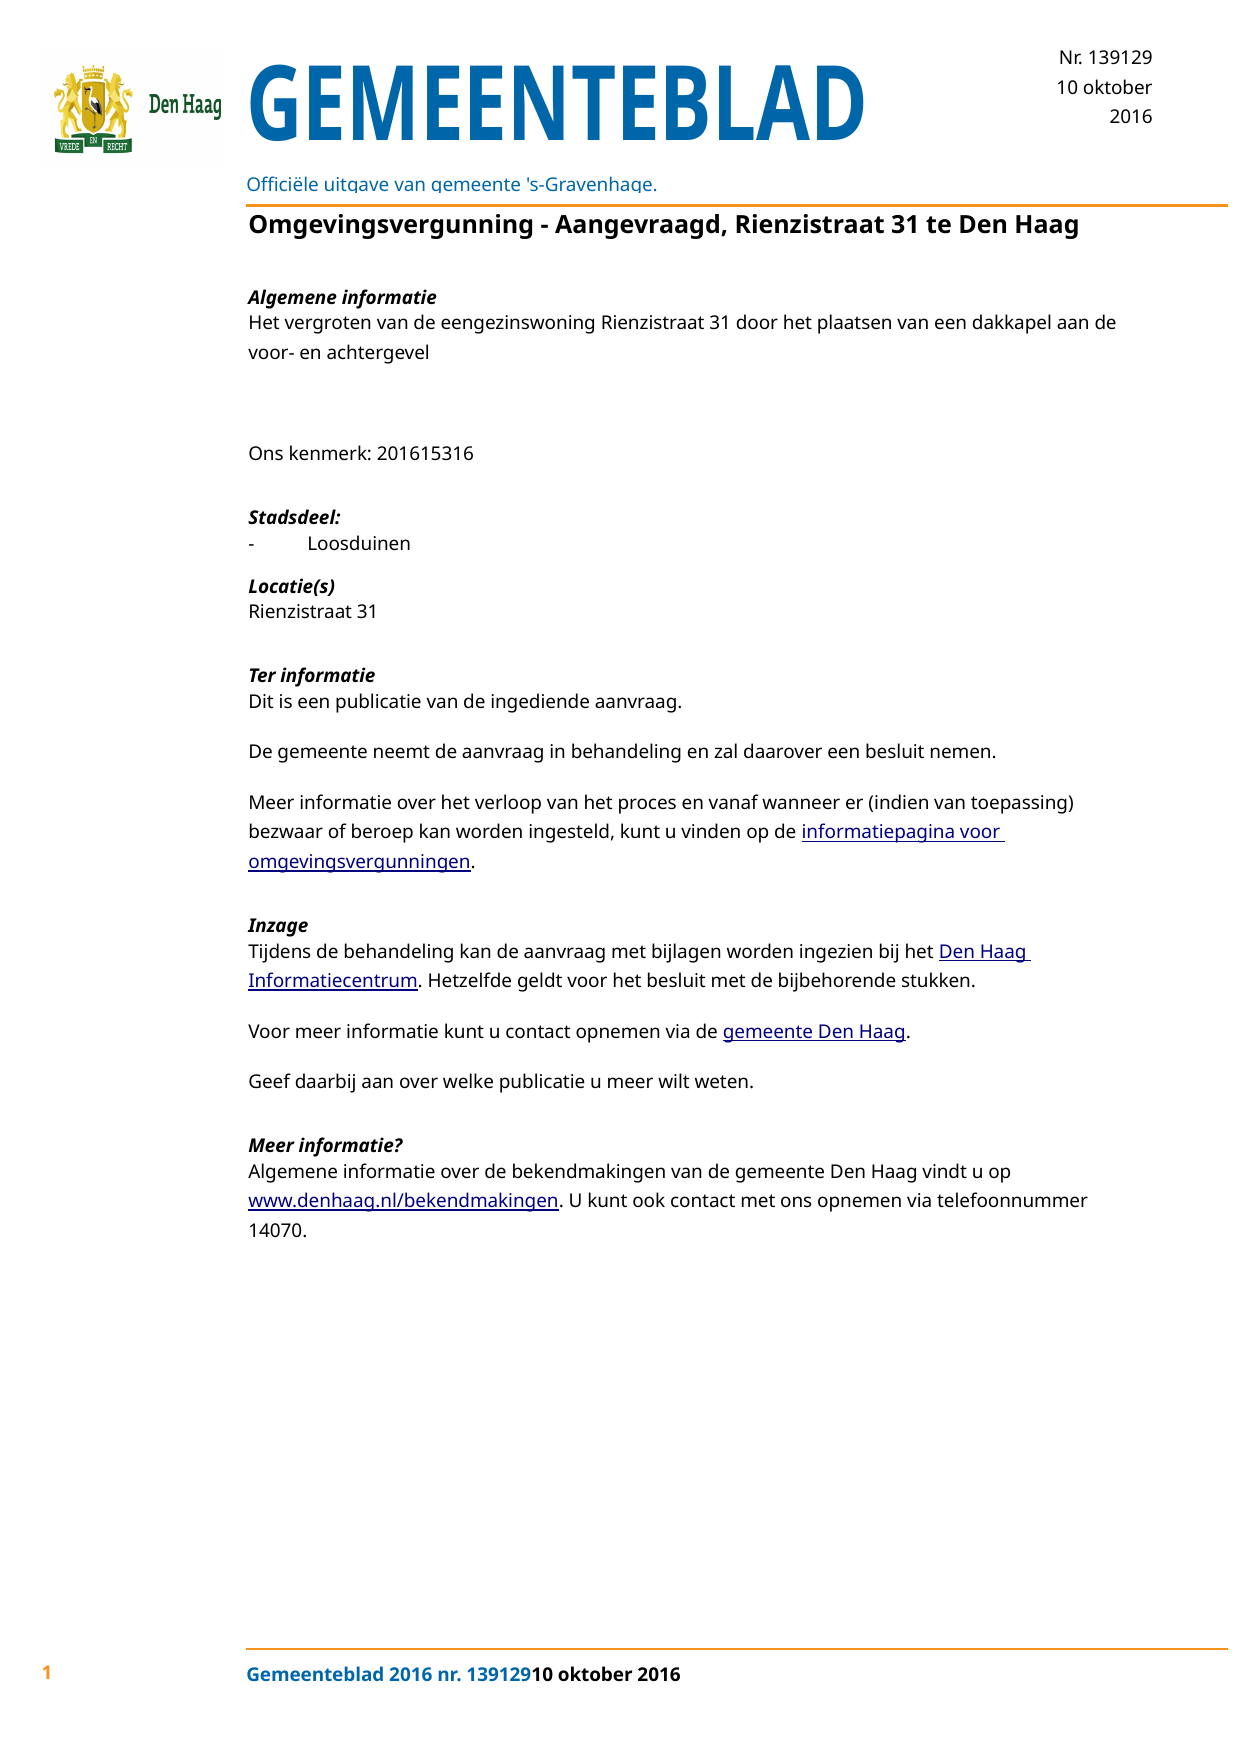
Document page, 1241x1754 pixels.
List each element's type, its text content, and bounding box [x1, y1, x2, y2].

text Dit is een publicatie van de ingediende aanvraag. [248, 688, 1152, 714]
text Rienzistraat 31 [248, 598, 1152, 624]
text Meer informatie over het verloop van het proces en vanaf wanneer er (indien van toepassing) bezwaar of beroep kan worden ingesteld, kunt u vinden op de informatiepagina voor omgevingsvergunningen. [248, 789, 1152, 874]
text Tijdens de behandeling kan de aanvraag met bijlagen worden ingezien bij het Den Haag Informatiecentrum. Hetzelfde geldt voor het besluit met de bijbehorende stukken. [248, 938, 1152, 993]
picture [41, 47, 231, 172]
text Locatie(s) [248, 573, 1152, 598]
text Omgevingsvergunning - Aangevraagd, Rienzistraat 31 te Den Haag [248, 207, 1152, 241]
text Meer informatie? [248, 1132, 1152, 1158]
text Stadsdeel: [248, 504, 1152, 530]
text Algemene informatie over de bekendmakingen van de gemeente Den Haag vindt u op www.denhaag.nl/bekendmakingen. U kunt ook contact met ons opnemen via telefoonnummer 14070. [248, 1158, 1152, 1243]
text Voor meer informatie kunt u contact opnemen via de gemeente Den Haag. [248, 1018, 1152, 1044]
text Ons kenmerk: 201615316 [248, 440, 1152, 466]
text Ter informatie [248, 662, 1152, 688]
text Geef daarbij aan over welke publicatie u meer wilt weten. [248, 1068, 1152, 1094]
list Loosduinen [248, 530, 1152, 555]
text Algemene informatie [248, 284, 1152, 309]
text Inzage [248, 912, 1152, 938]
text Het vergroten van de eengezinswoning Rienzistraat 31 door het plaatsen van een dakkapel aan de voor- en achtergevel [248, 309, 1152, 365]
text De gemeente neemt de aanvraag in behandeling en zal daarover een besluit nemen. [248, 739, 1152, 764]
